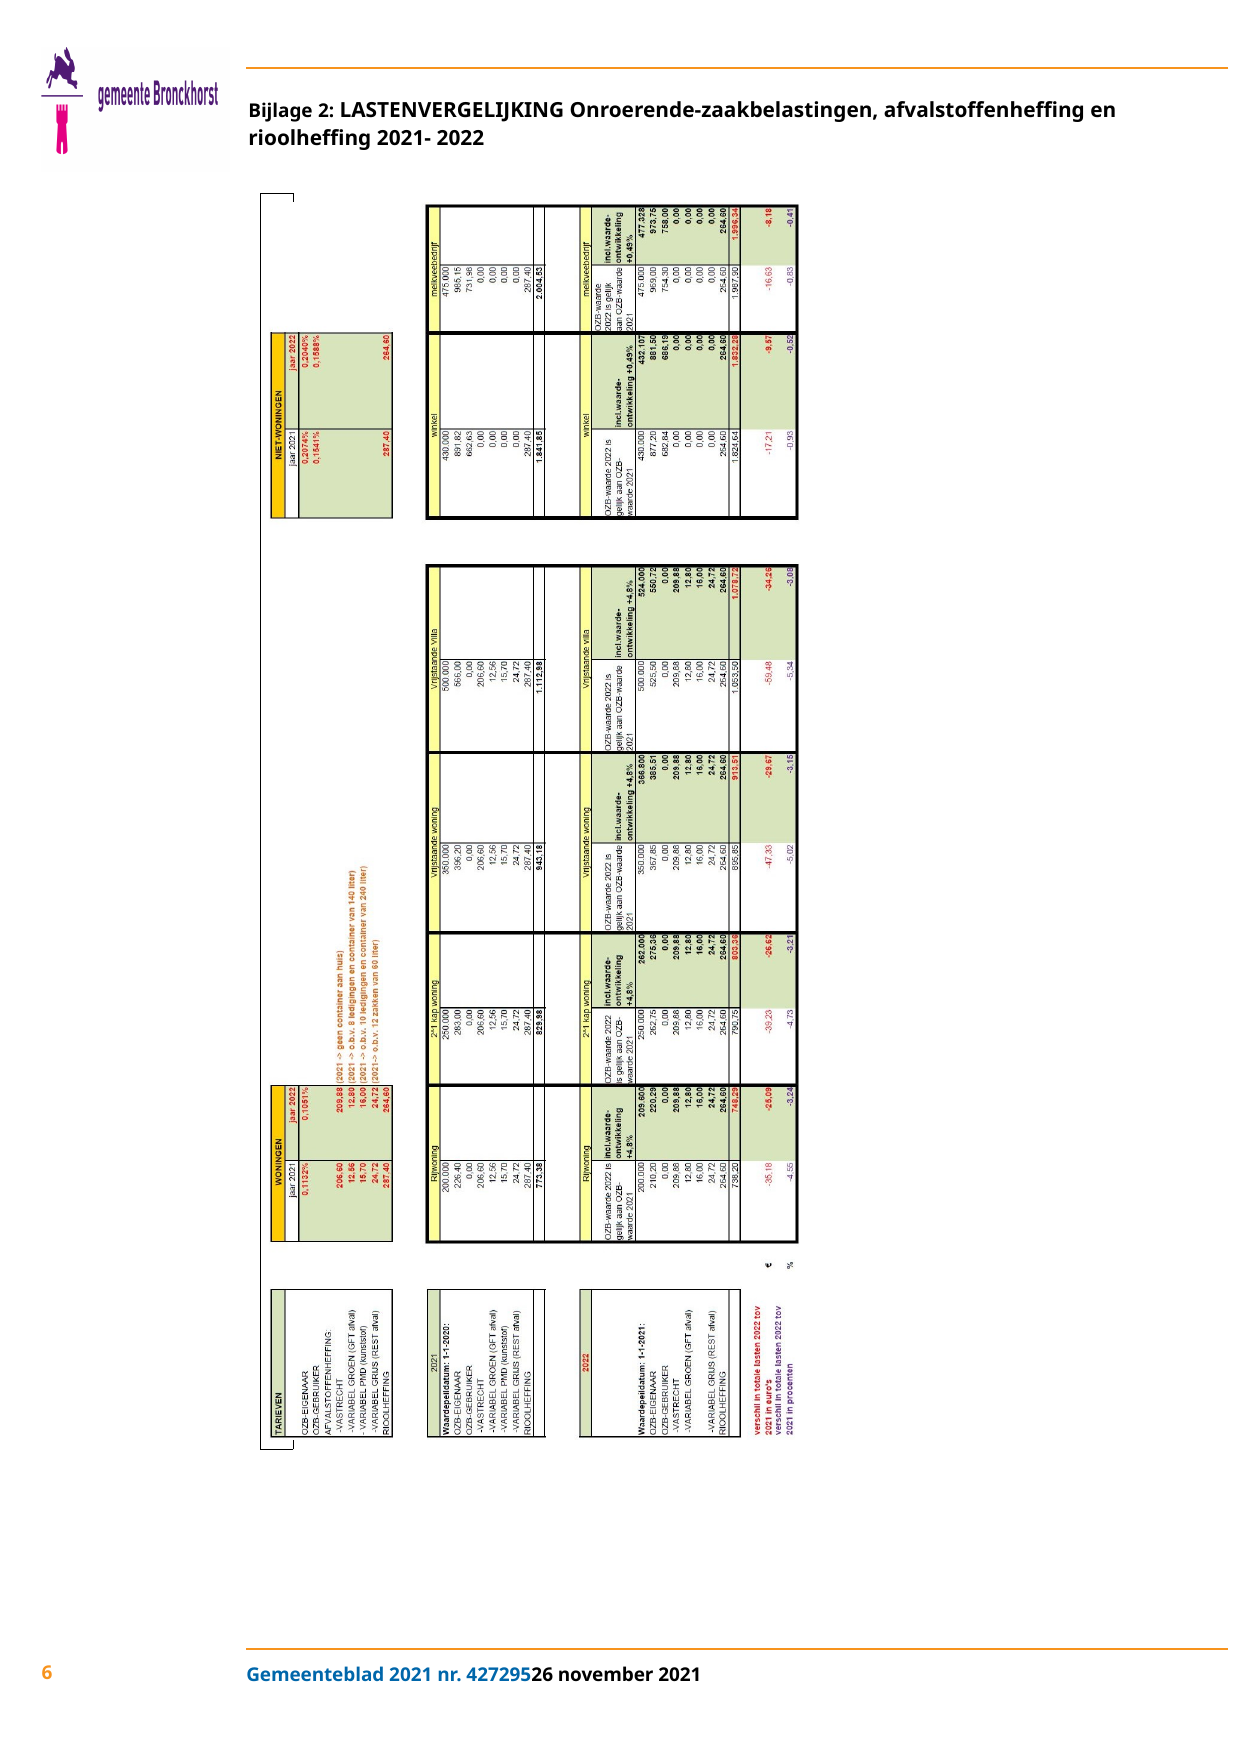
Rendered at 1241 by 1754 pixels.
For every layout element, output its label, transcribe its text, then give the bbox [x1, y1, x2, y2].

picture [268, 202, 801, 1440]
picture [41, 47, 231, 172]
text Bijlage 2: LASTENVERGELIJKING Onroerende-zaakbelastingen, afvalstoffenheffing en rioolheffing 2021- 2022 [248, 95, 1152, 152]
